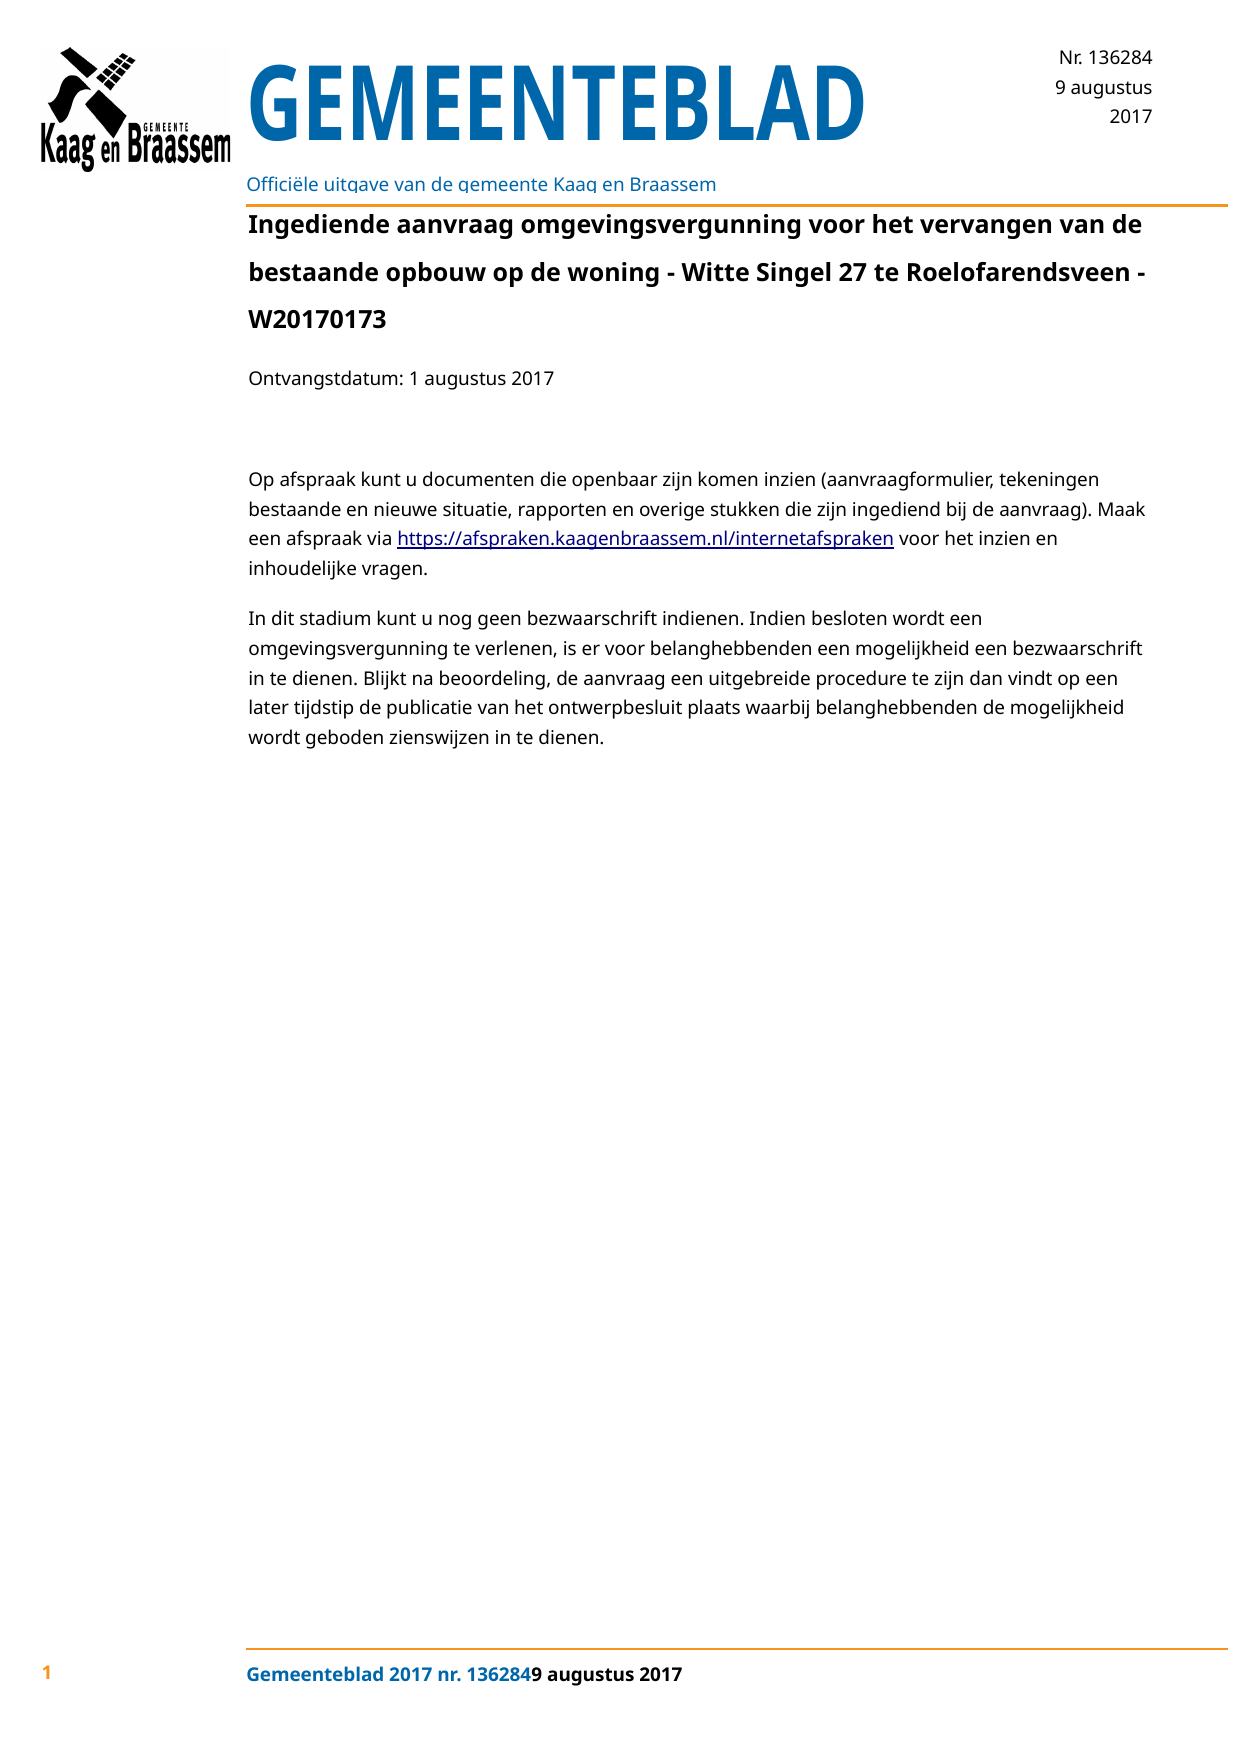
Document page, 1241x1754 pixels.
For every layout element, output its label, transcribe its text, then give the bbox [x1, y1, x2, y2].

text Ingediende aanvraag omgevingsvergunning voor het vervangen van de bestaande opbouw op de woning - Witte Singel 27 te Roelofarendsveen - W20170173 [248, 207, 1152, 336]
text In dit stadium kunt u nog geen bezwaarschrift indienen. Indien besloten wordt een omgevingsvergunning te verlenen, is er voor belanghebbenden een mogelijkheid een bezwaarschrift in te dienen. Blijkt na beoordeling, de aanvraag een uitgebreide procedure te zijn dan vindt op een later tijdstip de publicatie van het ontwerpbesluit plaats waarbij belanghebbenden de mogelijkheid wordt geboden zienswijzen in te dienen. [248, 606, 1152, 749]
picture [41, 47, 231, 172]
text Ontvangstdatum: 1 augustus 2017 [248, 366, 1152, 391]
text Op afspraak kunt u documenten die openbaar zijn komen inzien (aanvraagformulier, tekeningen bestaande en nieuwe situatie, rapporten en overige stukken die zijn ingediend bij de aanvraag). Maak een afspraak via https://afspraken.kaagenbraassem.nl/internetafspraken voor het inzien en inhoudelijke vragen. [248, 466, 1152, 581]
